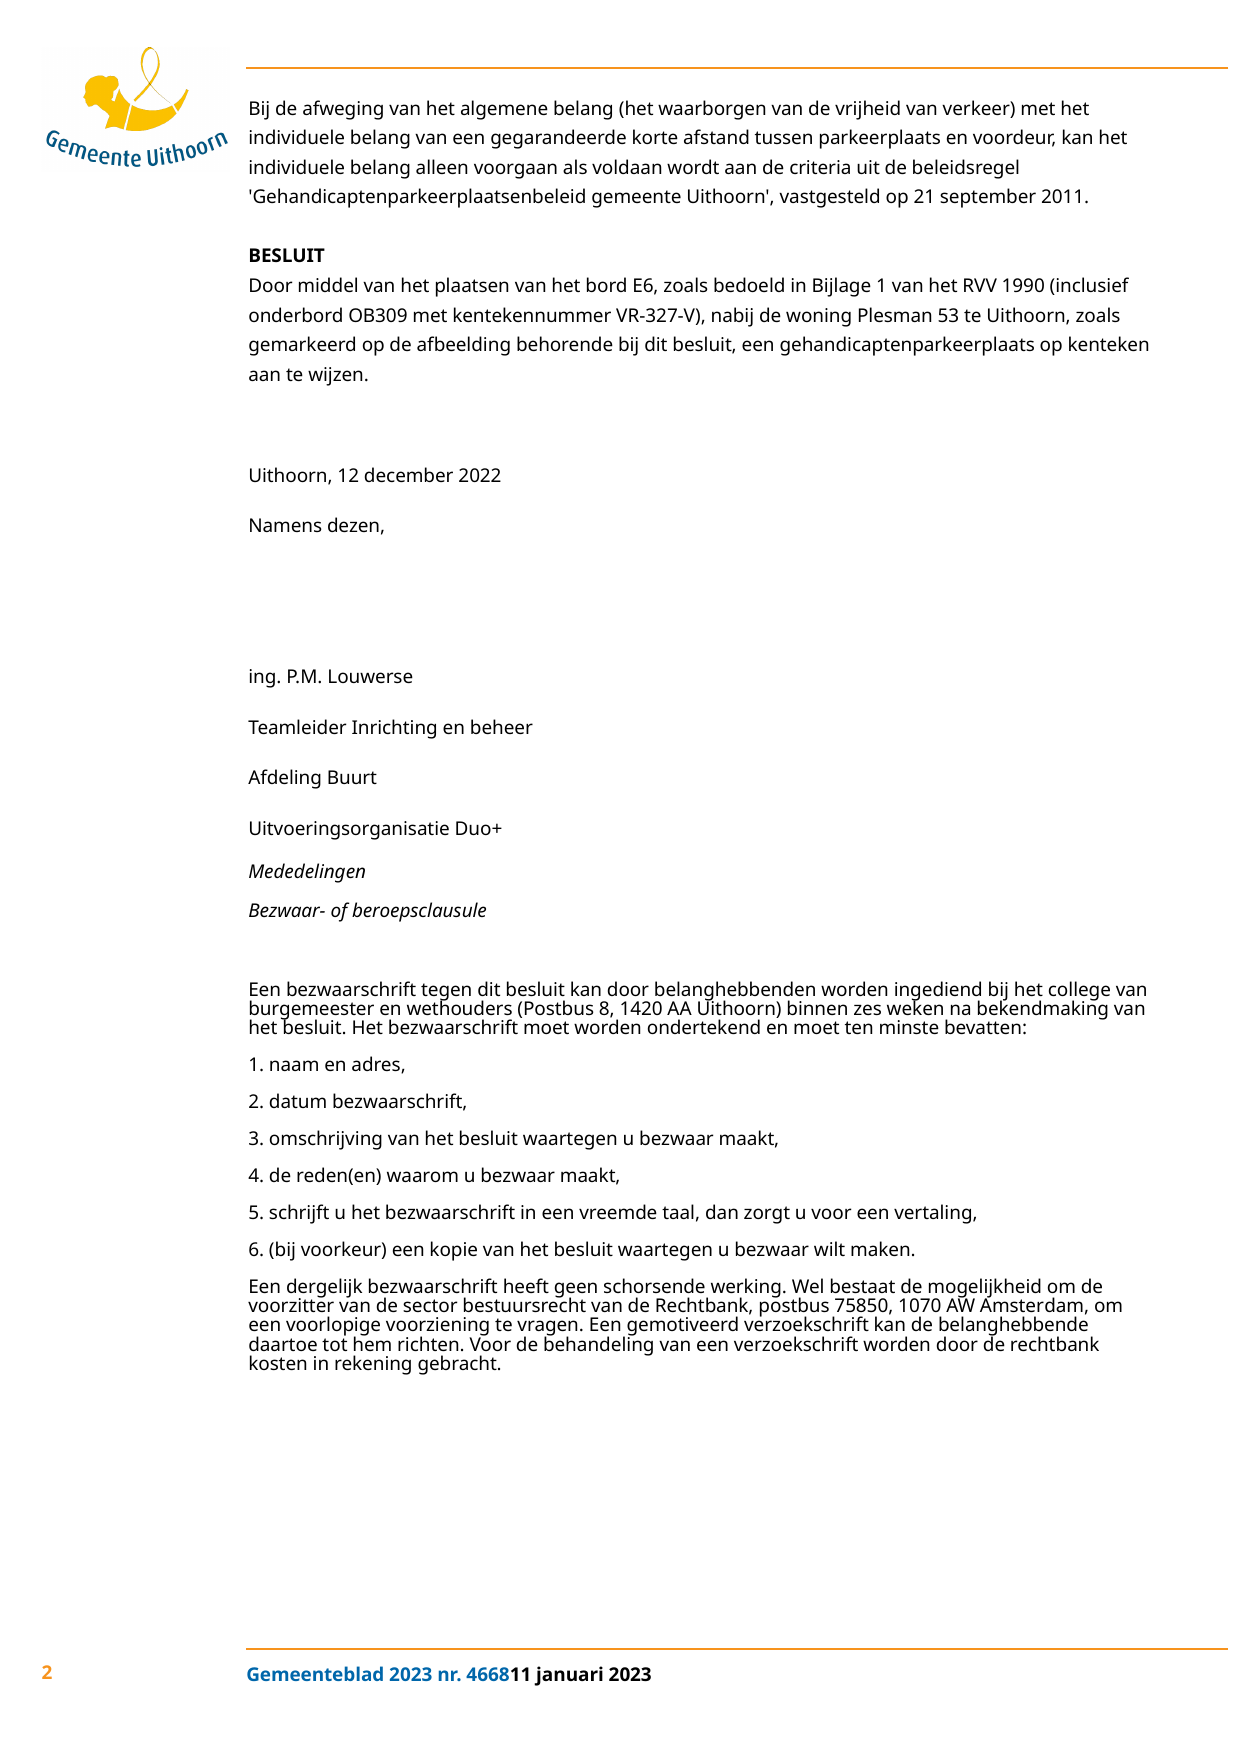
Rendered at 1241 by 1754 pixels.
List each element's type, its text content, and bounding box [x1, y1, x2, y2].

text 4. de reden(en) waarom u bezwaar maakt, [248, 1167, 1152, 1186]
text ing. P.M. Louwerse [248, 663, 1152, 689]
text Uithoorn, 12 december 2022 [248, 462, 1152, 488]
text 2. datum bezwaarschrift, [248, 1093, 1152, 1112]
text Bij de afweging van het algemene belang (het waarborgen van de vrijheid van verkeer) met het individuele belang van een gegarandeerde korte afstand tussen parkeerplaats en voordeur, kan het individuele belang alleen voorgaan als voldaan wordt aan de criteria uit de beleidsregel 'Gehandicaptenparkeerplaatsenbeleid gemeente Uithoorn', vastgesteld op 21 september 2011. [248, 95, 1152, 209]
text Afdeling Buurt [248, 764, 1152, 790]
text Door middel van het plaatsen van het bord E6, zoals bedoeld in Bijlage 1 van het RVV 1990 (inclusief onderbord OB309 met kentekennummer VR-327-V), nabij de woning Plesman 53 te Uithoorn, zoals gemarkeerd op de afbeelding behorende bij dit besluit, een gehandicaptenparkeerplaats op kenteken aan te wijzen. [248, 272, 1152, 387]
text Een dergelijk bezwaarschrift heeft geen schorsende werking. Wel bestaat de mogelijkheid om de voorzitter van de sector bestuursrecht van de Rechtbank, postbus 75850, 1070 AW Amster­dam, om een voorlo­pige voorzie­ning te vragen. Een gemotiveerd verzoekschrift kan de belanghebbende daartoe tot hem richten. Voor de behande­ling van een verzoekschrift worden door de rechtbank kosten in rekening gebracht. [248, 1278, 1152, 1374]
text BESLUIT [248, 243, 1152, 268]
text 5. schrijft u het bezwaarschrift in een vreemde taal, dan zorgt u voor een vertaling, [248, 1204, 1152, 1223]
text Mededelingen [248, 858, 1152, 884]
text Teamleider Inrichting en beheer [248, 714, 1152, 740]
picture [41, 47, 231, 172]
text 3. omschrijving van het besluit waartegen u bezwaar maakt, [248, 1130, 1152, 1149]
text Namens dezen, [248, 512, 1152, 538]
text 1. naam en adres, [248, 1056, 1152, 1075]
text 6. (bij voorkeur) een kopie van het besluit waartegen u bezwaar wilt maken. [248, 1241, 1152, 1260]
text Uitvoeringsorganisatie Duo+ [248, 815, 1152, 841]
text Bezwaar- of beroepsclausule [248, 897, 1152, 923]
text Een bezwaarschrift tegen dit besluit kan door belanghebbenden worden ingediend bij het college van burgemeester en wethouders (Postbus 8, 1420 AA Uithoorn) binnen zes weken na bekendmaking van het besluit. Het bezwaarschrift moet worden ondertekend en moet ten minste bevatten: [248, 981, 1152, 1038]
